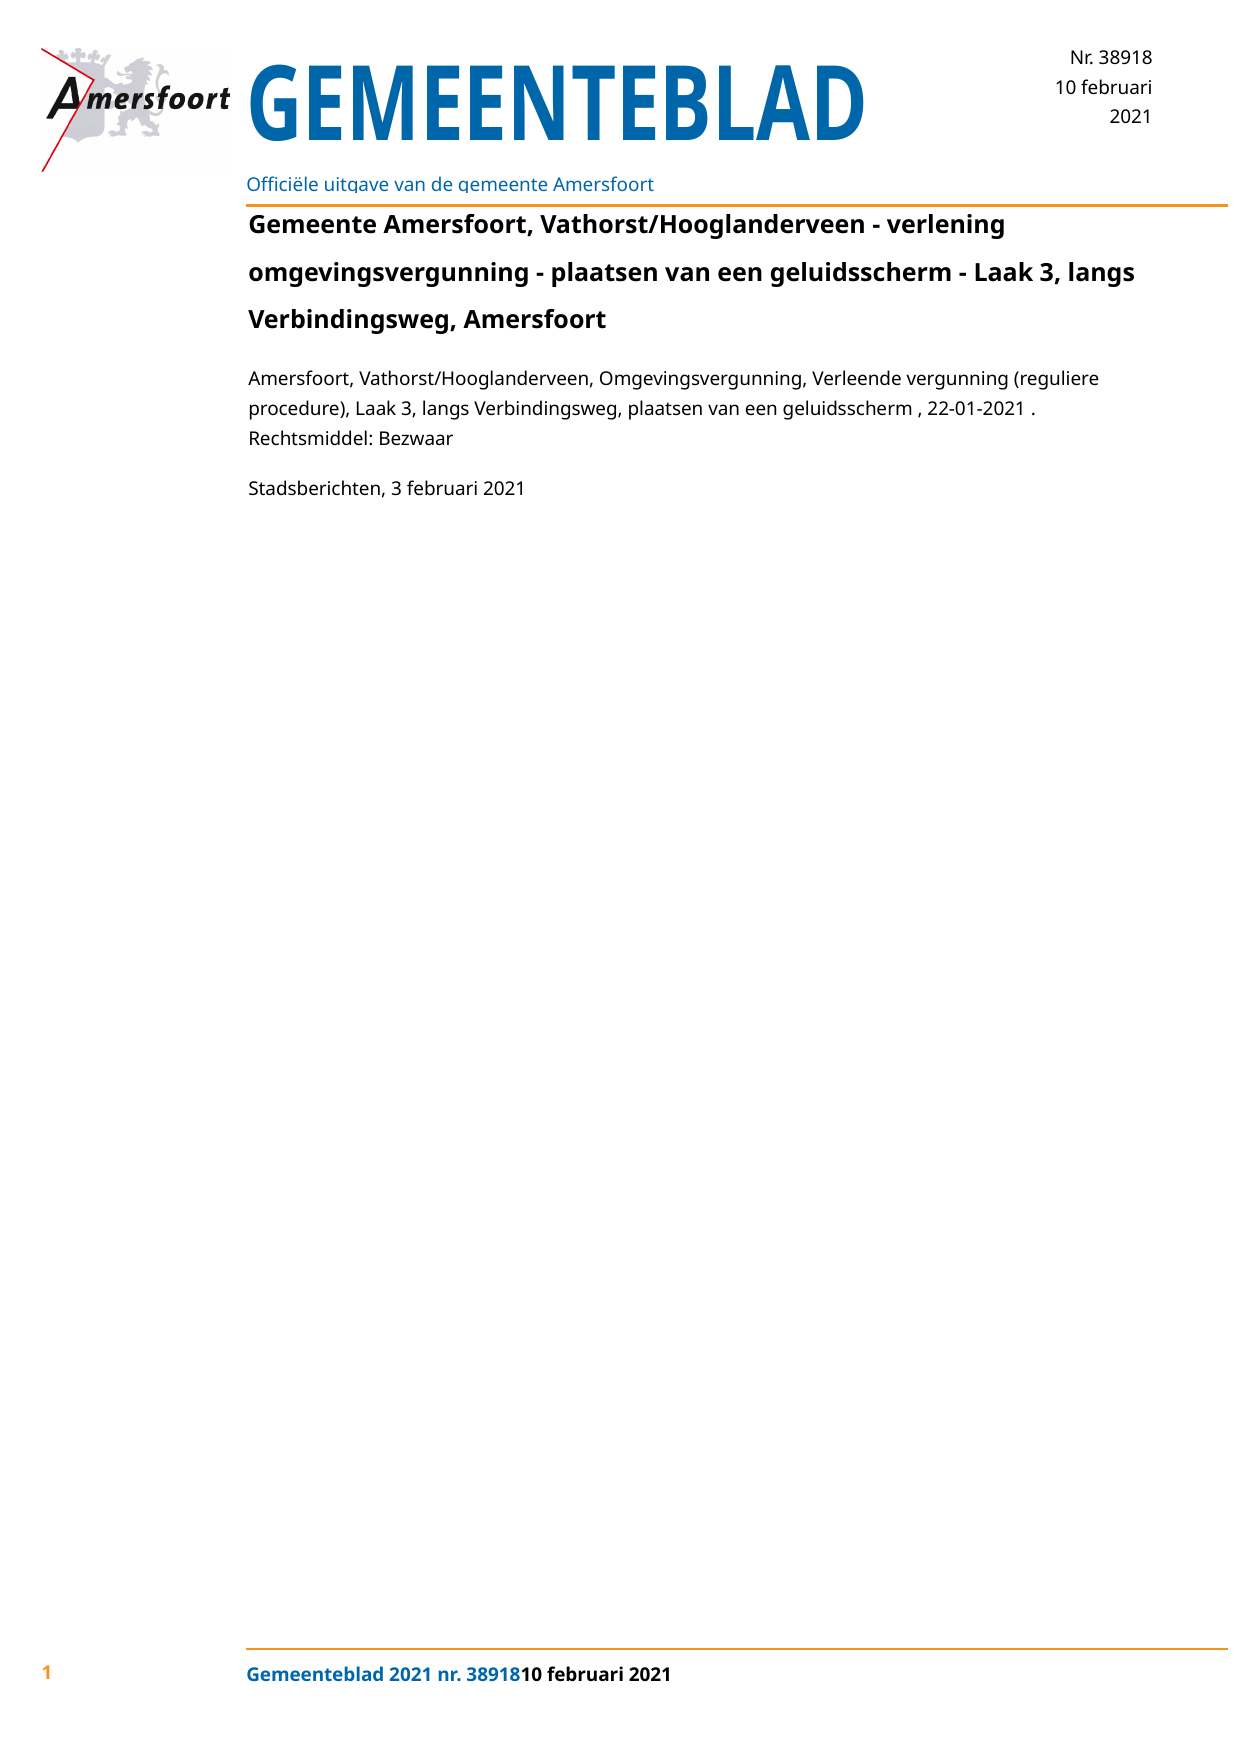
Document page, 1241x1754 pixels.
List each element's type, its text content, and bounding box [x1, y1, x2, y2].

text Stadsberichten, 3 februari 2021 [248, 475, 1152, 501]
text Gemeente Amersfoort, Vathorst/Hooglanderveen - verlening omgevingsvergunning - plaatsen van een geluidsscherm - Laak 3, langs Verbindingsweg, Amersfoort [248, 207, 1152, 336]
text Amersfoort, Vathorst/Hooglanderveen, Omgevingsvergunning, Verleende vergunning (reguliere procedure), Laak 3, langs Verbindingsweg, plaatsen van een geluidsscherm , 22-01-2021 . Rechtsmiddel: Bezwaar [248, 366, 1152, 450]
picture [41, 47, 231, 172]
